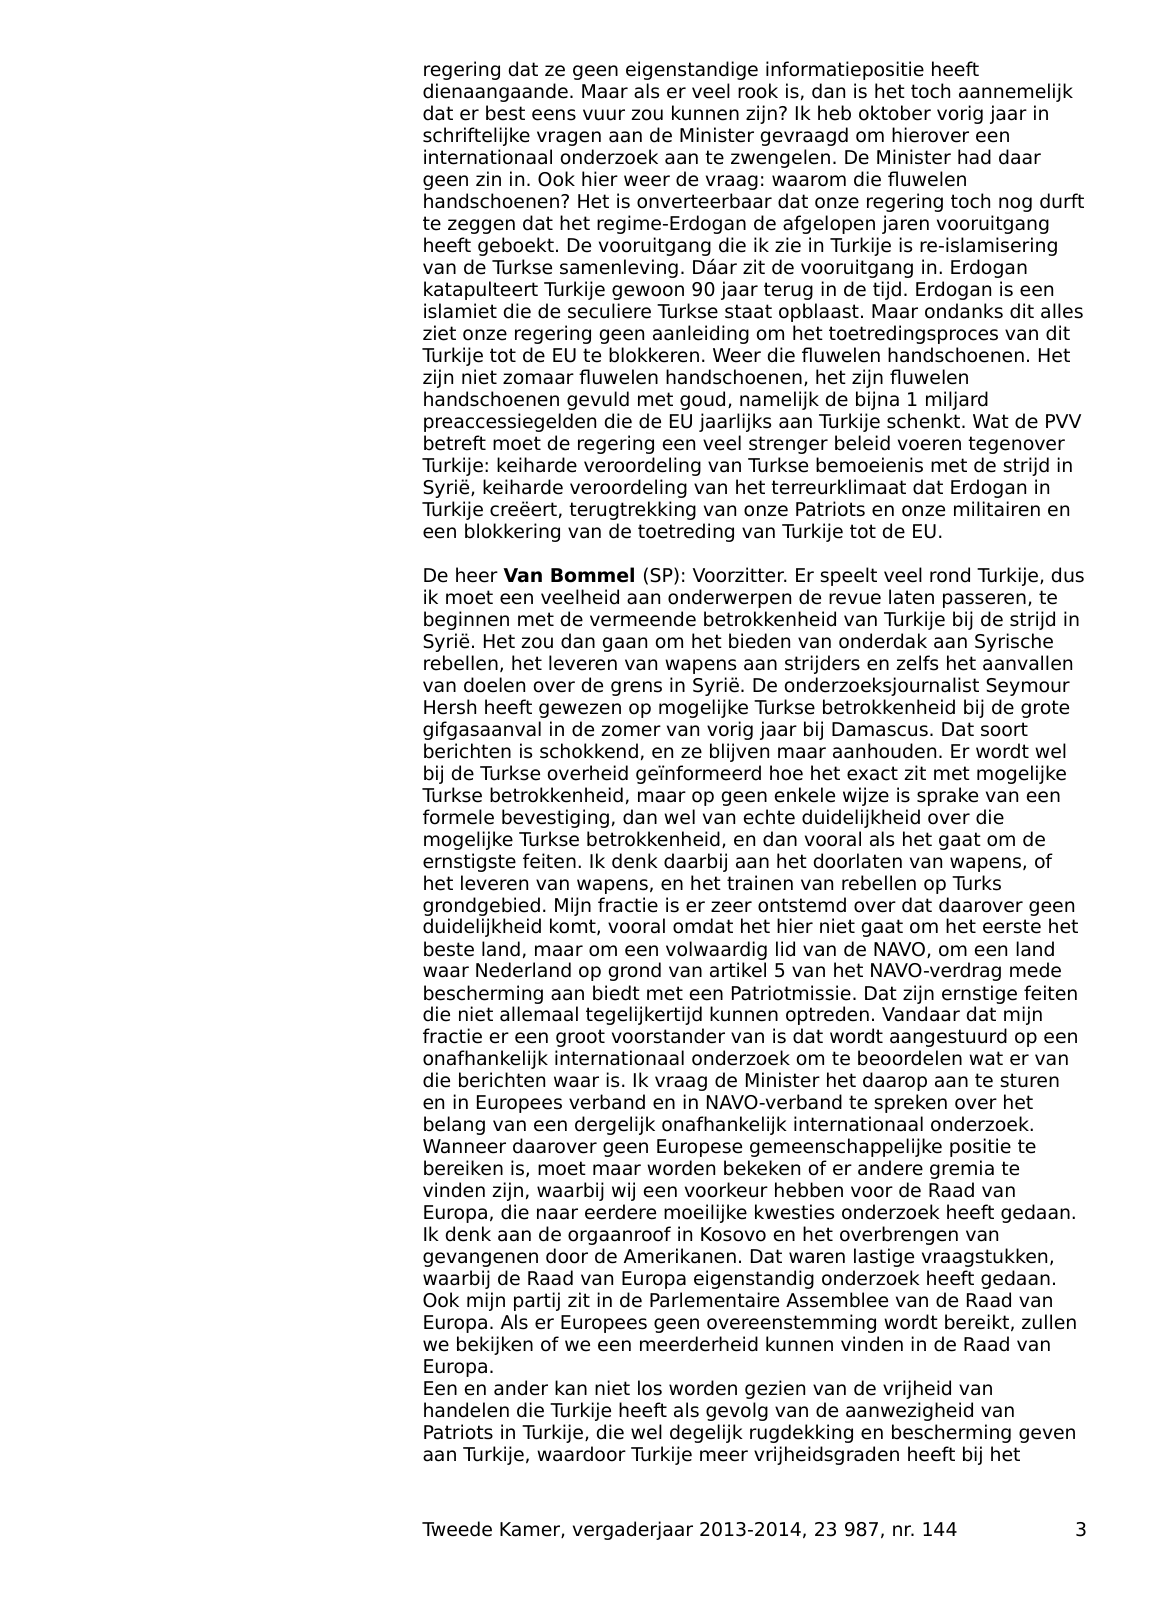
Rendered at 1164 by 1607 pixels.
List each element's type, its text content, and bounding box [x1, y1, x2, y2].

text Een en ander kan niet los worden gezien van de vrijheid van handelen die Turkije heeft als gevolg van de aanwezigheid van Patriots in Turkije, die wel degelijk rugdekking en bescherming geven aan Turkije, waardoor Turkije meer vrijheidsgraden heeft bij het [422, 1378, 1087, 1466]
text De heer Van Bommel (SP): Voorzitter. Er speelt veel rond Turkije, dus ik moet een veelheid aan onderwerpen de revue laten passeren, te beginnen met de vermeende betrokkenheid van Turkije bij de strijd in Syrië. Het zou dan gaan om het bieden van onderdak aan Syrische rebellen, het leveren van wapens aan strijders en zelfs het aanvallen van doelen over de grens in Syrië. De onderzoeksjournalist Seymour Hersh heeft gewezen op mogelijke Turkse betrokkenheid bij de grote gifgasaanval in de zomer van vorig jaar bij Damascus. Dat soort berichten is schokkend, en ze blijven maar aanhouden. Er wordt wel bij de Turkse overheid geïnformeerd hoe het exact zit met mogelijke Turkse betrokkenheid, maar op geen enkele wijze is sprake van een formele bevestiging, dan wel van echte duidelijkheid over die mogelijke Turkse betrokkenheid, en dan vooral als het gaat om de ernstigste feiten. Ik denk daarbij aan het doorlaten van wapens, of het leveren van wapens, en het trainen van rebellen op Turks grondgebied. Mijn fractie is er zeer ontstemd over dat daarover geen duidelijkheid komt, vooral omdat het hier niet gaat om het eerste het beste land, maar om een volwaardig lid van de NAVO, om een land waar Nederland op grond van artikel 5 van het NAVO-verdrag mede bescherming aan biedt met een Patriotmissie. Dat zijn ernstige feiten die niet allemaal tegelijkertijd kunnen optreden. Vandaar dat mijn fractie er een groot voorstander van is dat wordt aangestuurd op een onafhankelijk internationaal onderzoek om te beoordelen wat er van die berichten waar is. Ik vraag de Minister het daarop aan te sturen en in Europees verband en in NAVO-verband te spreken over het belang van een dergelijk onafhankelijk internationaal onderzoek. Wanneer daarover geen Europese gemeenschappelijke positie te bereiken is, moet maar worden bekeken of er andere gremia te vinden zijn, waarbij wij een voorkeur hebben voor de Raad van Europa, die naar eerdere moeilijke kwesties onderzoek heeft gedaan. Ik denk aan de orgaanroof in Kosovo en het overbrengen van gevangenen door de Amerikanen. Dat waren lastige vraagstukken, waarbij de Raad van Europa eigenstandig onderzoek heeft gedaan. Ook mijn partij zit in de Parlementaire Assemblee van de Raad van Europa. Als er Europees geen overeenstemming wordt bereikt, zullen we bekijken of we een meerderheid kunnen vinden in de Raad van Europa. [422, 565, 1087, 1378]
text regering dat ze geen eigenstandige informatiepositie heeft dienaangaande. Maar als er veel rook is, dan is het toch aannemelijk dat er best eens vuur zou kunnen zijn? Ik heb oktober vorig jaar in schriftelijke vragen aan de Minister gevraagd om hierover een internationaal onderzoek aan te zwengelen. De Minister had daar geen zin in. Ook hier weer de vraag: waarom die fluwelen handschoenen? Het is onverteerbaar dat onze regering toch nog durft te zeggen dat het regime-Erdogan de afgelopen jaren vooruitgang heeft geboekt. De vooruitgang die ik zie in Turkije is re-islamisering van de Turkse samenleving. Dáar zit de vooruitgang in. Erdogan katapulteert Turkije gewoon 90 jaar terug in de tijd. Erdogan is een islamiet die de seculiere Turkse staat opblaast. Maar ondanks dit alles ziet onze regering geen aanleiding om het toetredingsproces van dit Turkije tot de EU te blokkeren. Weer die fluwelen handschoenen. Het zijn niet zomaar fluwelen handschoenen, het zijn fluwelen handschoenen gevuld met goud, namelijk de bijna 1 miljard preaccessiegelden die de EU jaarlijks aan Turkije schenkt. Wat de PVV betreft moet de regering een veel strenger beleid voeren tegenover Turkije: keiharde veroordeling van Turkse bemoeienis met de strijd in Syrië, keiharde veroordeling van het terreurklimaat dat Erdogan in Turkije creëert, terugtrekking van onze Patriots en onze militairen en een blokkering van de toetreding van Turkije tot de EU. [422, 59, 1087, 543]
